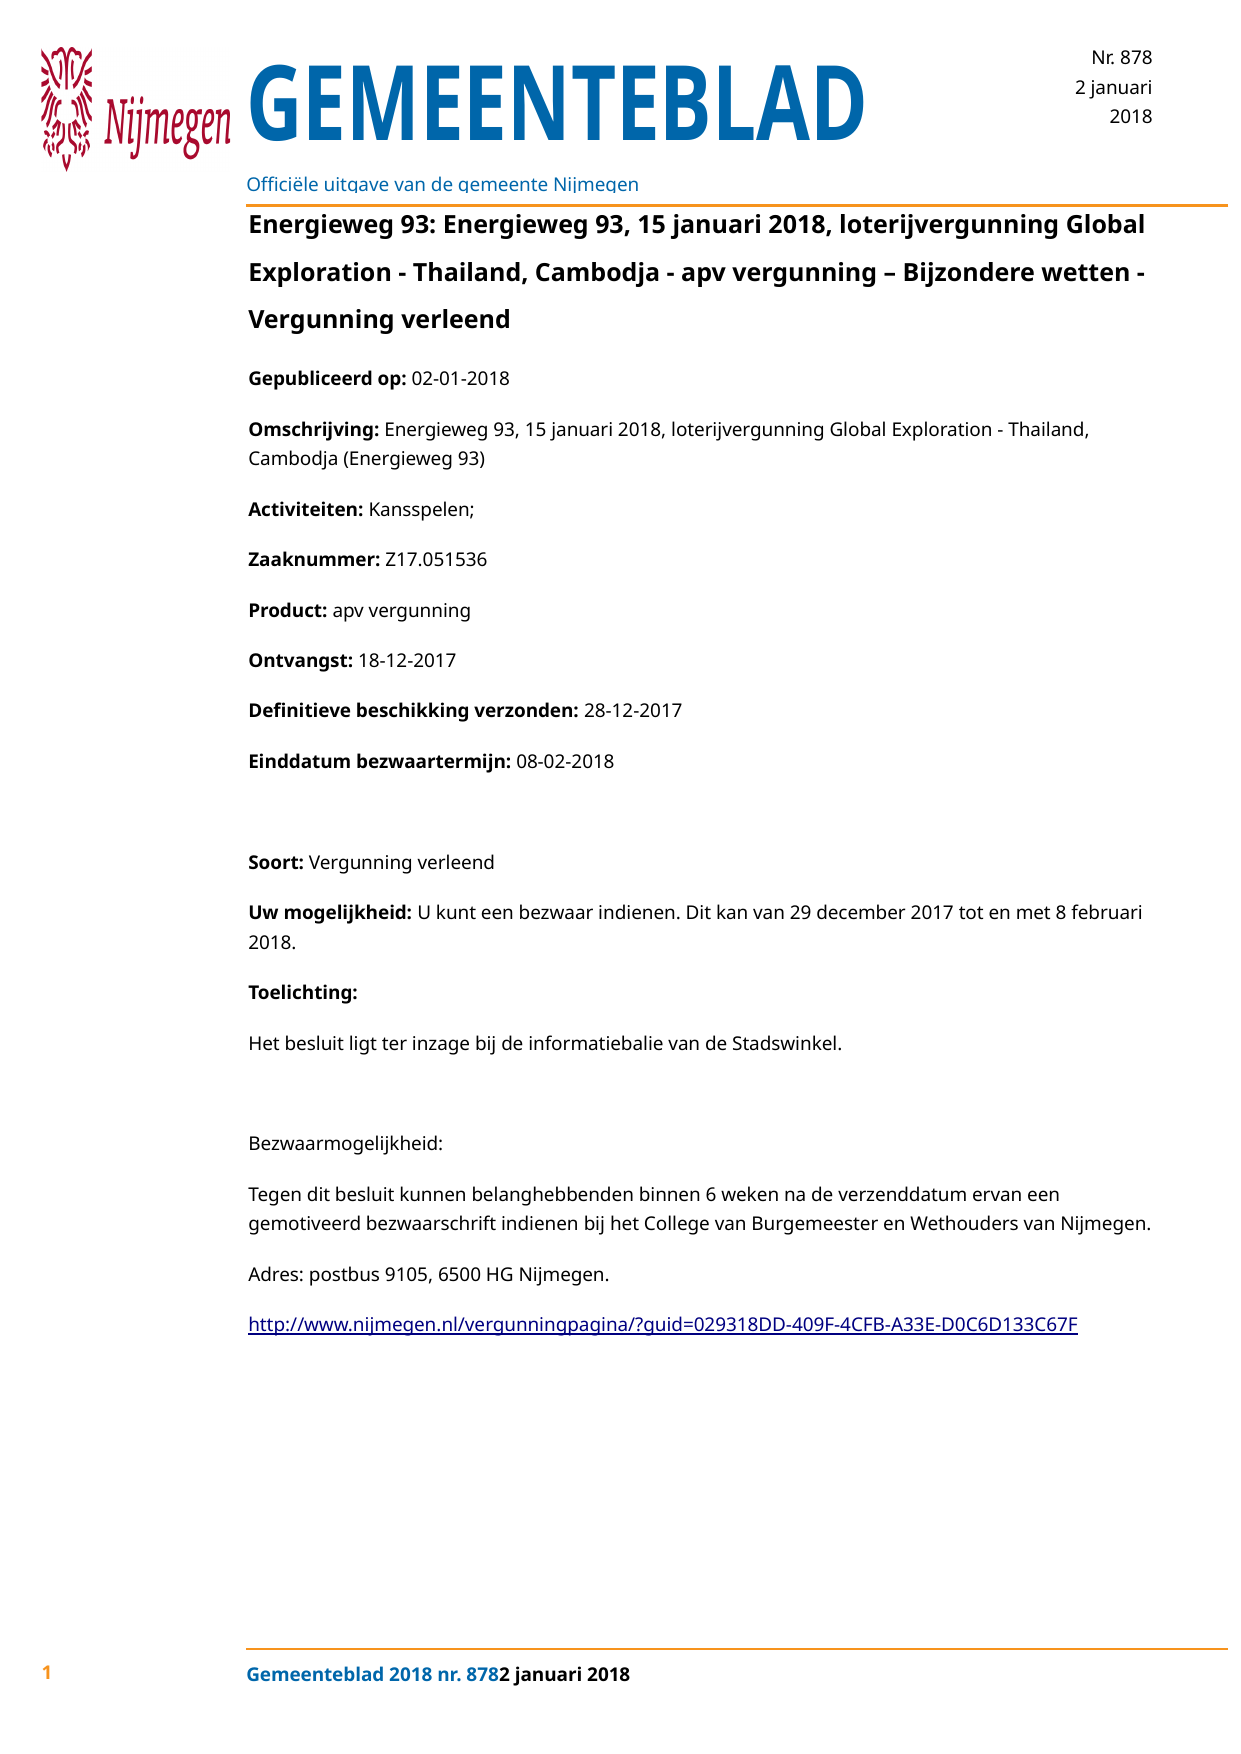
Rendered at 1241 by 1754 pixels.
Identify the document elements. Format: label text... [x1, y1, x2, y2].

text Gepubliceerd op: 02-01-2018 [248, 366, 1152, 391]
text Product: apv vergunning [248, 597, 1152, 622]
text Het besluit ligt ter inzage bij de informatiebalie van de Stadswinkel. [248, 1030, 1152, 1055]
text Adres: postbus 9105, 6500 HG Nijmegen. [248, 1261, 1152, 1287]
text Uw mogelijkheid: U kunt een bezwaar indienen. Dit kan van 29 december 2017 tot en met 8 februari 2018. [248, 899, 1152, 954]
text Definitieve beschikking verzonden: 28-12-2017 [248, 698, 1152, 723]
text Ontvangst: 18-12-2017 [248, 647, 1152, 673]
text Zaaknummer: Z17.051536 [248, 546, 1152, 572]
text http://www.nijmegen.nl/vergunningpagina/?guid=029318DD-409F-4CFB-A33E-D0C6D133C67F [248, 1311, 1152, 1337]
text Einddatum bezwaartermijn: 08-02-2018 [248, 748, 1152, 774]
picture [41, 47, 231, 172]
text Energieweg 93: Energieweg 93, 15 januari 2018, loterijvergunning Global Exploration - Thailand, Cambodja - apv vergunning – Bijzondere wetten - Vergunning verleend [248, 207, 1152, 336]
text Bezwaarmogelijkheid: [248, 1131, 1152, 1156]
text Activiteiten: Kansspelen; [248, 496, 1152, 522]
text Soort: Vergunning verleend [248, 849, 1152, 874]
text Omschrijving: Energieweg 93, 15 januari 2018, loterijvergunning Global Exploration - Thailand, Cambodja (Energieweg 93) [248, 416, 1152, 471]
text Tegen dit besluit kunnen belanghebbenden binnen 6 weken na de verzenddatum ervan een gemotiveerd bezwaarschrift indienen bij het College van Burgemeester en Wethouders van Nijmegen. [248, 1181, 1152, 1236]
text Toelichting: [248, 979, 1152, 1005]
